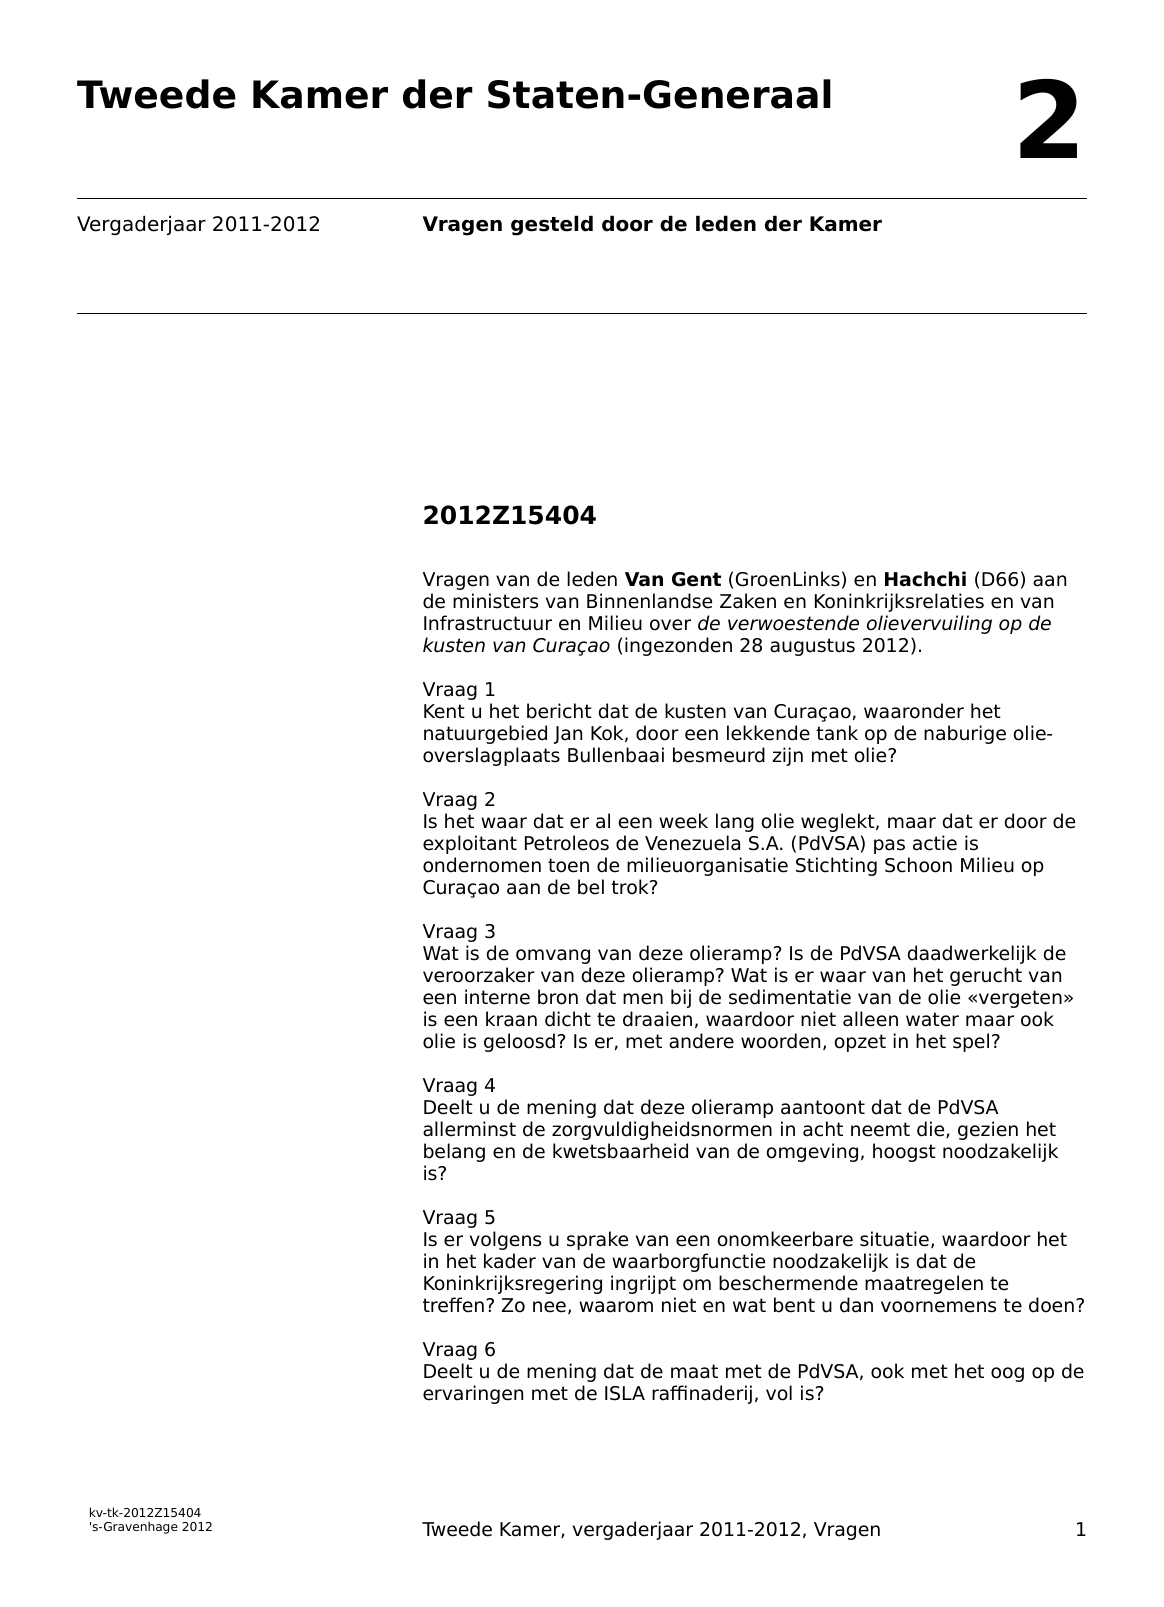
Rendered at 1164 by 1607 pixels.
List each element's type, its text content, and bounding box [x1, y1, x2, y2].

text Vraag 3 [422, 921, 1087, 943]
text Vraag 5 [422, 1207, 1087, 1229]
text Wat is de omvang van deze olieramp? Is de PdVSA daadwerkelijk de veroorzaker van deze olieramp? Wat is er waar van het gerucht van een interne bron dat men bij de sedimentatie van de olie «vergeten» is een kraan dicht te draaien, waardoor niet alleen water maar ook olie is geloosd? Is er, met andere woorden, opzet in het spel? [422, 943, 1087, 1053]
text Deelt u de mening dat de maat met de PdVSA, ook met het oog op de ervaringen met de ISLA raffinaderij, vol is? [422, 1361, 1087, 1405]
text kv-tk-2012Z15404 [88, 1506, 323, 1520]
text 2012Z15404 [422, 501, 1087, 531]
text 's-Gravenhage 2012 [88, 1520, 323, 1534]
table_cell Vergaderjaar 2011-2012 [77, 199, 422, 313]
text Kent u het bericht dat de kusten van Curaçao, waaronder het natuurgebied Jan Kok, door een lekkende tank op de naburige olie-overslagplaats Bullenbaai besmeurd zijn met olie? [422, 701, 1087, 767]
text Is het waar dat er al een week lang olie weglekt, maar dat er door de exploitant Petroleos de Venezuela S.A. (PdVSA) pas actie is ondernomen toen de milieuorganisatie Stichting Schoon Milieu op Curaçao aan de bel trok? [422, 811, 1087, 899]
text Vraag 2 [422, 789, 1087, 811]
table_cell Vragen gesteld door de leden der Kamer [422, 199, 1087, 313]
text Is er volgens u sprake van een onomkeerbare situatie, waardoor het in het kader van de waarborgfunctie noodzakelijk is dat de Koninkrijksregering ingrijpt om beschermende maatregelen te treffen? Zo nee, waarom niet en wat bent u dan voornemens te doen? [422, 1229, 1087, 1317]
table_header Tweede Kamer der Staten-Generaal [77, 59, 886, 198]
text Vragen van de leden Van Gent (GroenLinks) en Hachchi (D66) aan de ministers van Binnenlandse Zaken en Koninkrijksrelaties en van Infrastructuur en Milieu over de verwoestende olievervuiling op de kusten van Curaçao (ingezonden 28 augustus 2012). [422, 569, 1087, 657]
table_header 2 [886, 59, 1087, 198]
text Vraag 4 [422, 1075, 1087, 1097]
text Vraag 1 [422, 679, 1087, 701]
text Vraag 6 [422, 1339, 1087, 1361]
text Deelt u de mening dat deze olieramp aantoont dat de PdVSA allerminst de zorgvuldigheidsnormen in acht neemt die, gezien het belang en de kwetsbaarheid van de omgeving, hoogst noodzakelijk is? [422, 1097, 1087, 1185]
